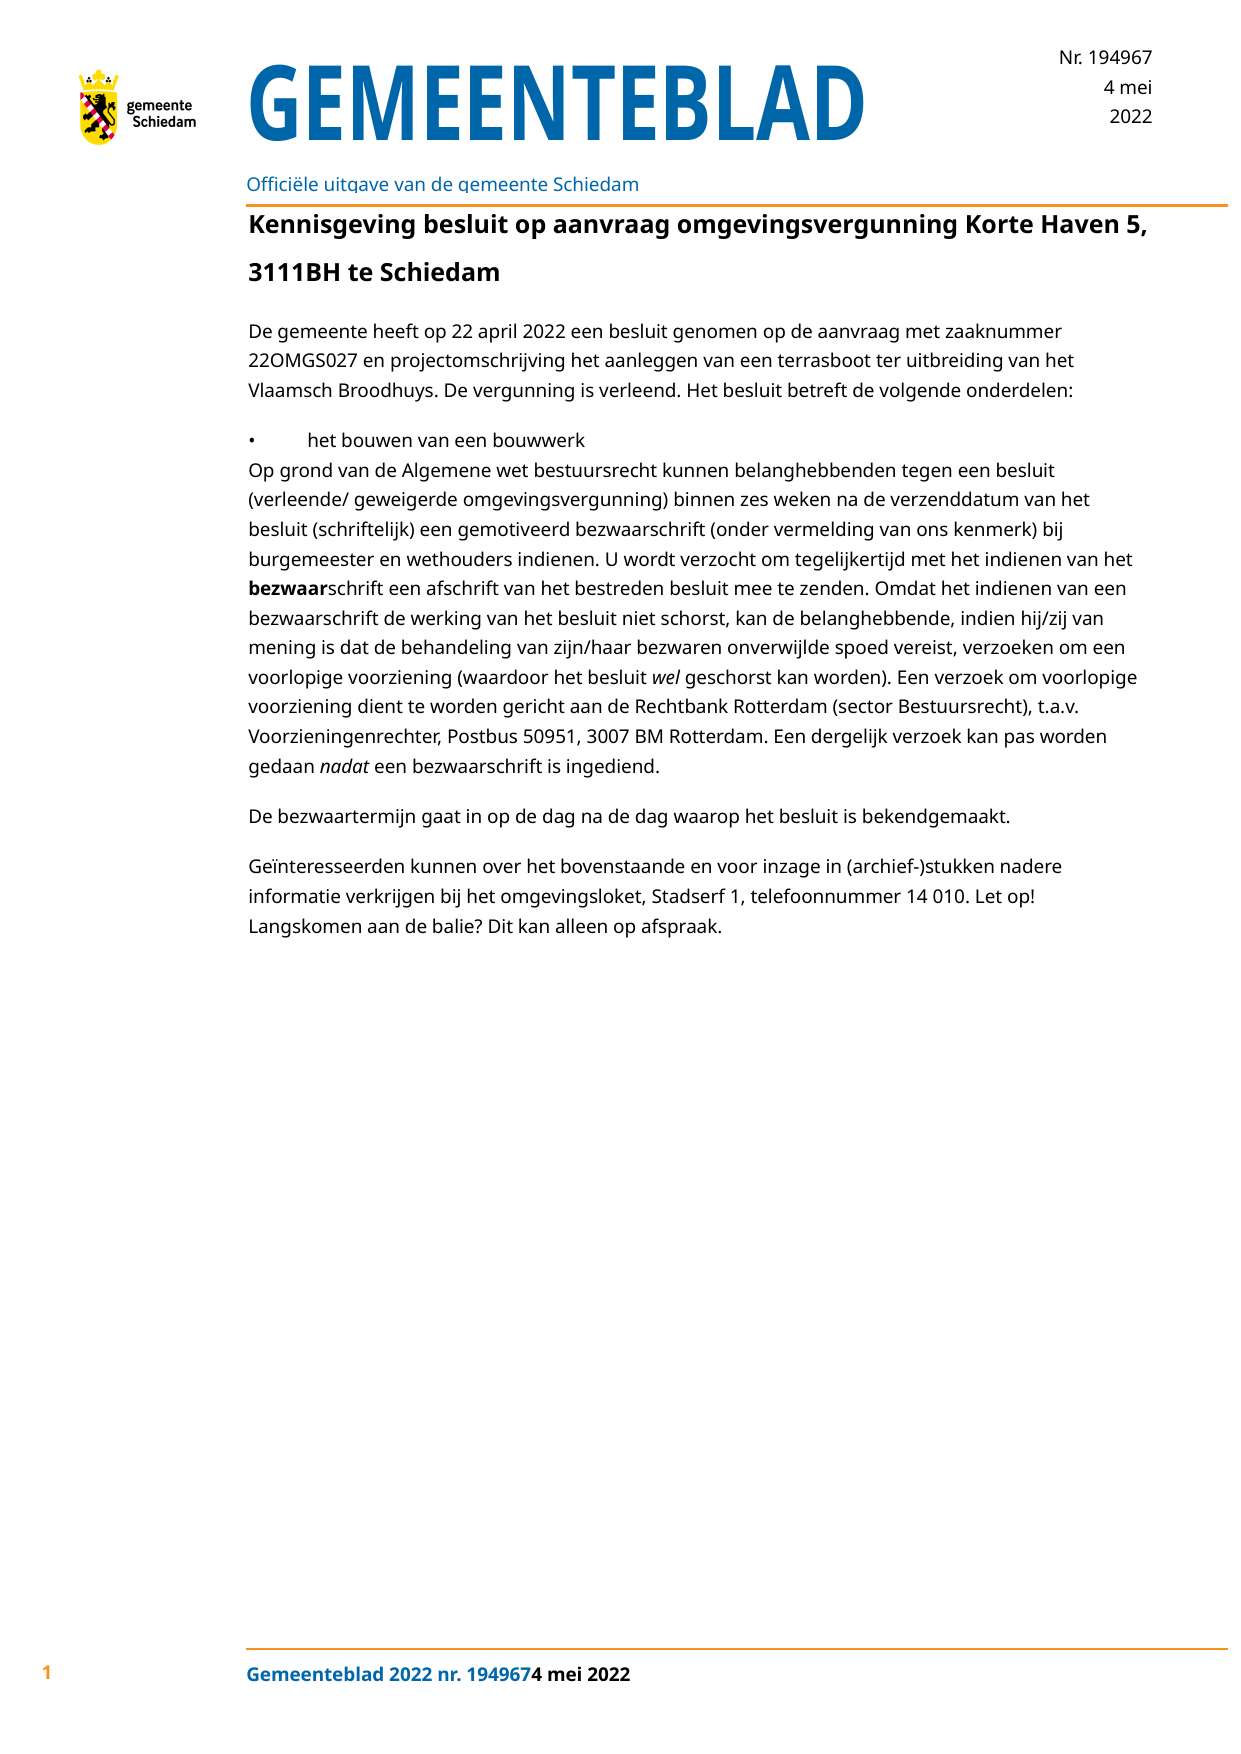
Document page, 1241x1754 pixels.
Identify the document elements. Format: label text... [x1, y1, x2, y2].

list het bouwen van een bouwwerk [248, 427, 1152, 453]
text De bezwaartermijn gaat in op de dag na de dag waarop het besluit is bekendgemaakt. [248, 803, 1152, 829]
text De gemeente heeft op 22 april 2022 een besluit genomen op de aanvraag met zaaknummer 22OMGS027 en projectomschrijving het aanleggen van een terrasboot ter uitbreiding van het Vlaamsch Broodhuys. De vergunning is verleend. Het besluit betreft de volgende onderdelen: [248, 318, 1152, 403]
text Op grond van de Algemene wet bestuursrecht kunnen belanghebbenden tegen een besluit (verleende/ geweigerde omgevingsvergunning) binnen zes weken na de verzenddatum van het besluit (schriftelijk) een gemotiveerd bezwaarschrift (onder vermelding van ons kenmerk) bij burgemeester en wethouders indienen. U wordt verzocht om tegelijkertijd met het indienen van het bezwaarschrift een afschrift van het bestreden besluit mee te zenden. Omdat het indienen van een bezwaarschrift de werking van het besluit niet schorst, kan de belanghebbende, indien hij/zij van mening is dat de behandeling van zijn/haar bezwaren onverwijlde spoed vereist, verzoeken om een voorlopige voorziening (waardoor het besluit wel geschorst kan worden). Een verzoek om voorlopige voorziening dient te worden gericht aan de Rechtbank Rotterdam (sector Bestuursrecht), t.a.v. Voorzieningenrechter, Postbus 50951, 3007 BM Rotterdam. Een dergelijk verzoek kan pas worden gedaan nadat een bezwaarschrift is ingediend. [248, 457, 1152, 779]
text Geïnteresseerden kunnen over het bovenstaande en voor inzage in (archief-)stukken nadere informatie verkrijgen bij het omgevingsloket, Stadserf 1, telefoonnummer 14 010. Let op! Langskomen aan de balie? Dit kan alleen op afspraak. [248, 854, 1152, 939]
text Kennisgeving besluit op aanvraag omgevingsvergunning Korte Haven 5, 3111BH te Schiedam [248, 207, 1152, 288]
picture [41, 47, 231, 172]
